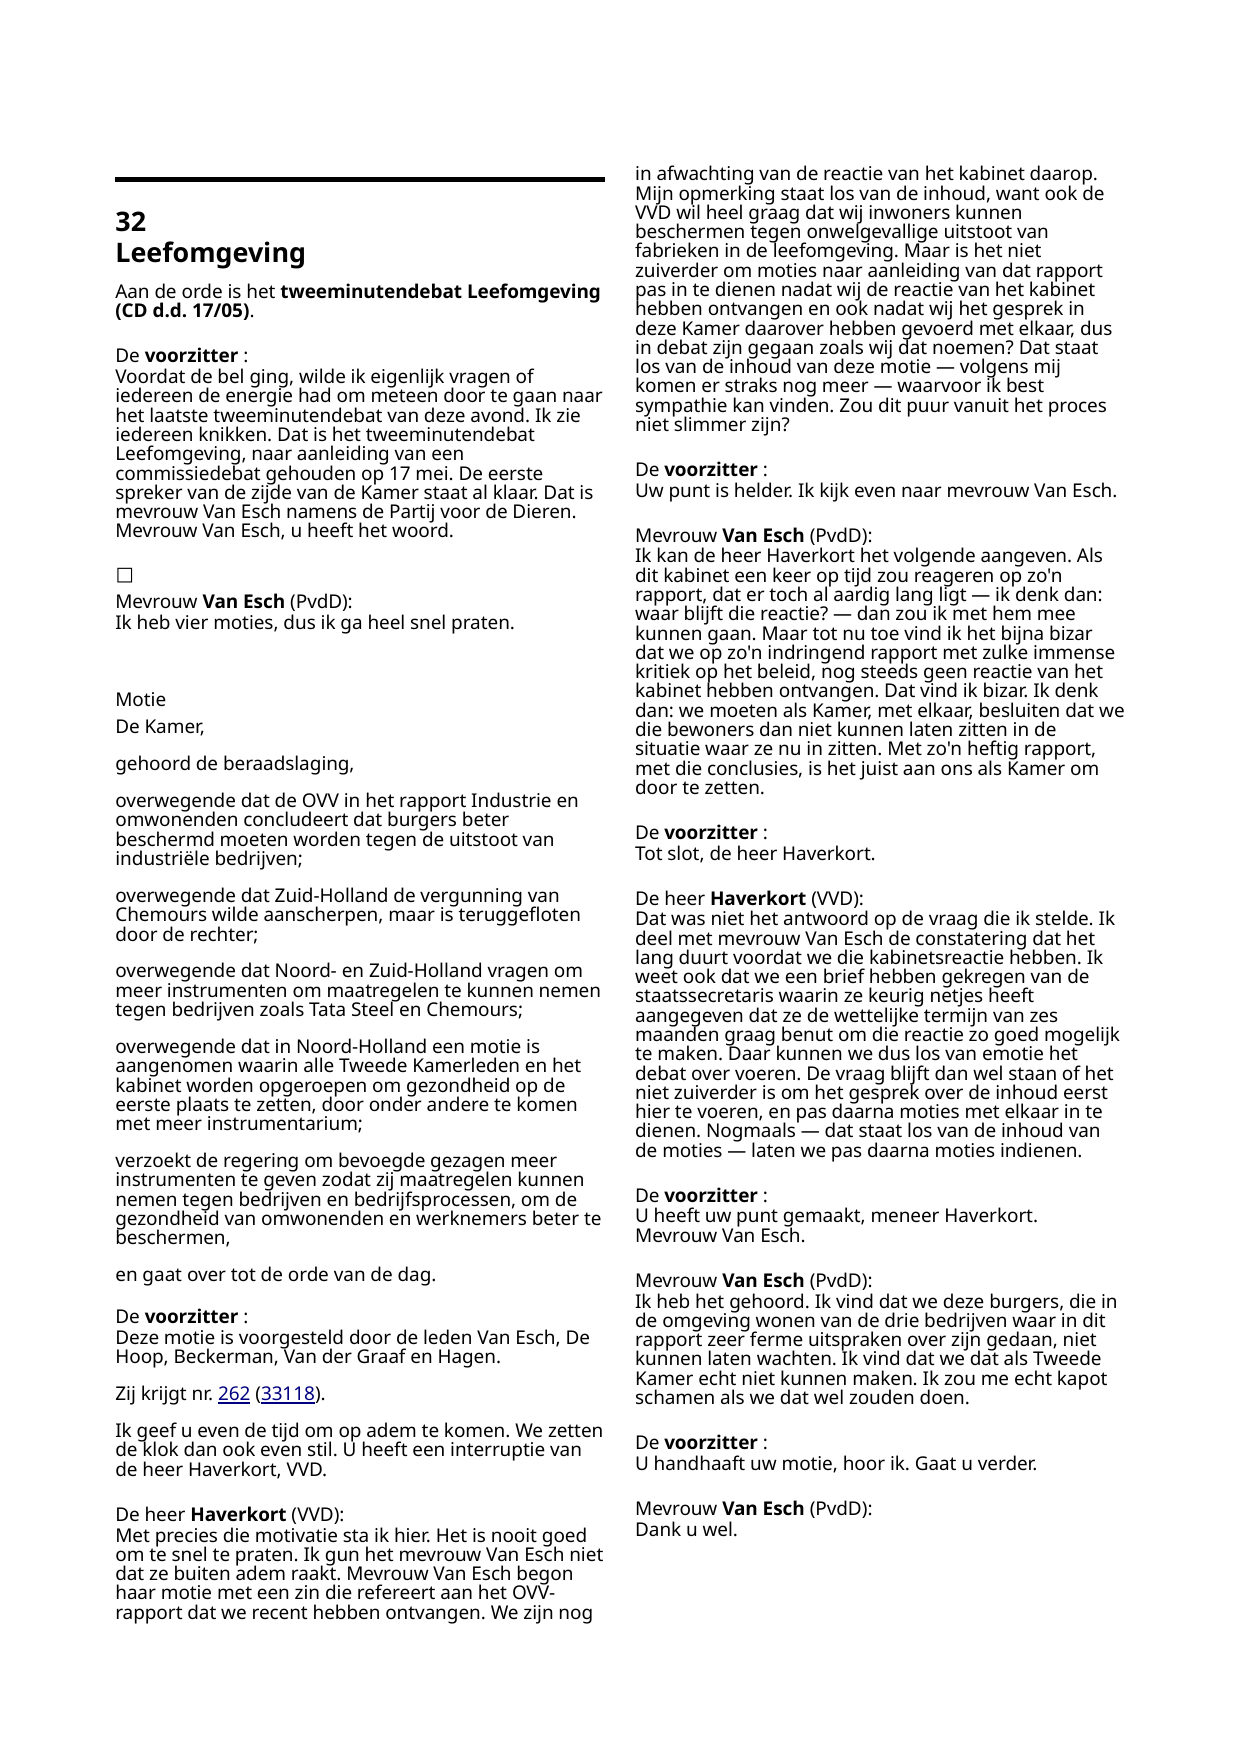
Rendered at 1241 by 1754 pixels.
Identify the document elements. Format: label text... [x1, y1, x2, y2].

text en gaat over tot de orde van de dag. [115, 1266, 605, 1285]
text De voorzitter : [635, 456, 1125, 482]
text overwegende dat Noord- en Zuid-Holland vragen om meer instrumenten om maatregelen te kunnen nemen tegen bedrijven zoals Tata Steel en Chemours; [115, 962, 605, 1020]
text De voorzitter : [635, 1429, 1125, 1455]
text De heer Haverkort (VVD): [635, 885, 1125, 910]
text gehoord de beraadslaging, [115, 755, 605, 774]
text De voorzitter : [635, 819, 1125, 844]
text Uw punt is helder. Ik kijk even naar mevrouw Van Esch. [635, 482, 1125, 501]
text Dat was niet het antwoord op de vraag die ik stelde. Ik deel met mevrouw Van Esch de constatering dat het lang duurt voordat we die kabinetsreactie hebben. Ik weet ook dat we een brief hebben gekregen van de staatssecretaris waarin ze keurig netjes heeft aangegeven dat ze de wettelijke termijn van zes maanden graag benut om die reactie zo goed mogelijk te maken. Daar kunnen we dus los van emotie het debat over voeren. De vraag blijft dan wel staan of het niet zuiverder is om het gesprek over de inhoud eerst hier te voeren, en pas daarna moties met elkaar in te dienen. Nogmaals — dat staat los van de inhoud van de moties — laten we pas daarna moties indienen. [635, 910, 1125, 1161]
text Dank u wel. [635, 1521, 1125, 1540]
text De voorzitter : [635, 1182, 1125, 1207]
text Motie [115, 687, 605, 712]
text De voorzitter : [115, 1303, 605, 1329]
text Mevrouw Van Esch (PvdD): [115, 588, 605, 614]
text Mevrouw Van Esch (PvdD): [635, 1495, 1125, 1521]
text overwegende dat de OVV in het rapport Industrie en omwonenden concludeert dat burgers beter beschermd moeten worden tegen de uitstoot van industriële bedrijven; [115, 792, 605, 869]
text U handhaaft uw motie, hoor ik. Gaat u verder. [635, 1455, 1125, 1474]
text overwegende dat in Noord-Holland een motie is aangenomen waarin alle Tweede Kamerleden en het kabinet worden opgeroepen om gezondheid op de eerste plaats te zetten, door onder andere te komen met meer instrumentarium; [115, 1038, 605, 1134]
text Ik geef u even de tijd om op adem te komen. We zetten de klok dan ook even stil. U heeft een interruptie van de heer Haverkort, VVD. [115, 1422, 605, 1480]
text Tot slot, de heer Haverkort. [635, 844, 1125, 864]
text Zij krijgt nr. 262 (33118). [115, 1385, 605, 1404]
text Mevrouw Van Esch (PvdD): [635, 522, 1125, 547]
text Voordat de bel ging, wilde ik eigenlijk vragen of iedereen de energie had om meteen door te gaan naar het laatste tweeminutendebat van deze avond. Ik zie iedereen knikken. Dat is het tweeminutendebat Leefomgeving, naar aanleiding van een commissiedebat gehouden op 17 mei. De eerste spreker van de zijde van de Kamer staat al klaar. Dat is mevrouw Van Esch namens de Partij voor de Dieren. Mevrouw Van Esch, u heeft het woord. [115, 368, 605, 542]
text in afwachting van de reactie van het kabinet daarop. Mijn opmerking staat los van de inhoud, want ook de VVD wil heel graag dat wij inwoners kunnen beschermen tegen onwelgevallige uitstoot van fabrieken in de leefomgeving. Maar is het niet zuiverder om moties naar aanleiding van dat rapport pas in te dienen nadat wij de reactie van het kabinet hebben ontvangen en ook nadat wij het gesprek in deze Kamer daarover hebben gevoerd met elkaar, dus in debat zijn gegaan zoals wij dat noemen? Dat staat los van de inhoud van deze motie — volgens mij komen er straks nog meer — waarvoor ik best sympathie kan vinden. Zou dit puur vanuit het proces niet slimmer zijn? [635, 165, 1125, 435]
text 32 [115, 203, 605, 239]
text Ik kan de heer Haverkort het volgende aangeven. Als dit kabinet een keer op tijd zou reageren op zo'n rapport, dat er toch al aardig lang ligt — ik denk dan: waar blijft die reactie? — dan zou ik met hem mee kunnen gaan. Maar tot nu toe vind ik het bijna bizar dat we op zo'n indringend rapport met zulke immense kritiek op het beleid, nog steeds geen reactie van het kabinet hebben ontvangen. Dat vind ik bizar. Ik denk dan: we moeten als Kamer, met elkaar, besluiten dat we die bewoners dan niet kunnen laten zitten in de situatie waar ze nu in zitten. Met zo'n heftig rapport, met die conclusies, is het juist aan ons als Kamer om door te zetten. [635, 547, 1125, 798]
text verzoekt de regering om bevoegde gezagen meer instrumenten te geven zodat zij maatregelen kunnen nemen tegen bedrijven en bedrijfsprocessen, om de gezondheid van omwonenden en werknemers beter te beschermen, [115, 1152, 605, 1248]
text Ik heb vier moties, dus ik ga heel snel praten. [115, 614, 605, 633]
text Ik heb het gehoord. Ik vind dat we deze burgers, die in de omgeving wonen van de drie bedrijven waar in dit rapport zeer ferme uitspraken over zijn gedaan, niet kunnen laten wachten. Ik vind dat we dat als Tweede Kamer echt niet kunnen maken. Ik zou me echt kapot schamen als we dat wel zouden doen. [635, 1293, 1125, 1408]
text Deze motie is voorgesteld door de leden Van Esch, De Hoop, Beckerman, Van der Graaf en Hagen. [115, 1329, 605, 1367]
text De voorzitter : [115, 342, 605, 368]
text Aan de orde is het tweeminutendebat Leefomgeving (CD d.d. 17/05). [115, 283, 605, 322]
text De Kamer, [115, 718, 605, 737]
text overwegende dat Zuid-Holland de vergunning van Chemours wilde aanscherpen, maar is teruggefloten door de rechter; [115, 887, 605, 945]
text Met precies die motivatie sta ik hier. Het is nooit goed om te snel te praten. Ik gun het mevrouw Van Esch niet dat ze buiten adem raakt. Mevrouw Van Esch begon haar motie met een zin die refereert aan het OVV-rapport dat we recent hebben ontvangen. We zijn nog [115, 1527, 605, 1623]
text ⬜ [115, 562, 605, 588]
text Leefomgeving [115, 239, 605, 283]
text U heeft uw punt gemaakt, meneer Haverkort. Mevrouw Van Esch. [635, 1207, 1125, 1246]
text De heer Haverkort (VVD): [115, 1501, 605, 1527]
text Mevrouw Van Esch (PvdD): [635, 1267, 1125, 1293]
